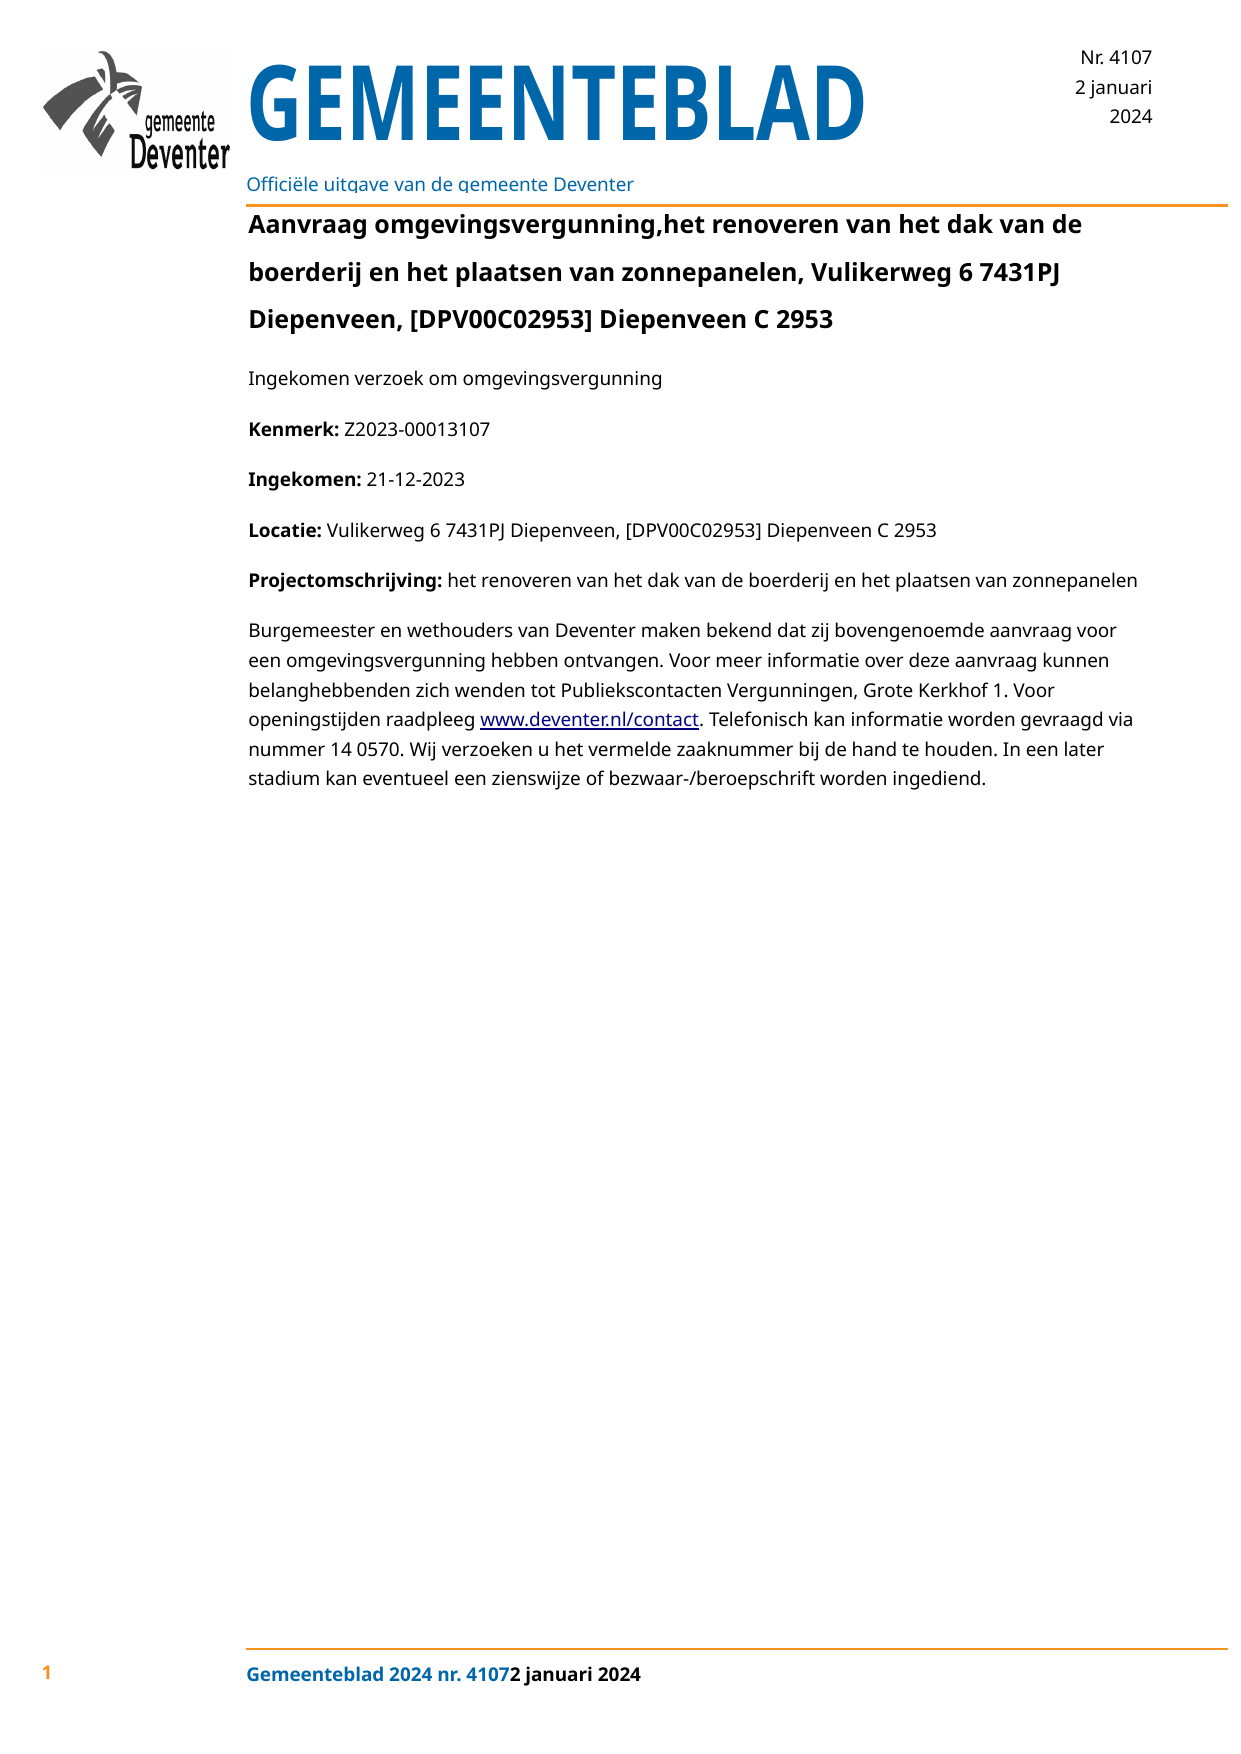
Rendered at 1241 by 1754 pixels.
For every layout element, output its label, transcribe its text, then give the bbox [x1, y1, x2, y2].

text Kenmerk: Z2023-00013107 [248, 416, 1152, 442]
text Projectomschrijving: het renoveren van het dak van de boerderij en het plaatsen van zonnepanelen [248, 567, 1152, 593]
text Burgemeester en wethouders van Deventer maken bekend dat zij bovengenoemde aanvraag voor een omgevingsvergunning hebben ontvangen. Voor meer informatie over deze aanvraag kunnen belanghebbenden zich wenden tot Publiekscontacten Vergunningen, Grote Kerkhof 1. Voor openingstijden raadpleeg www.deventer.nl/contact. Telefonisch kan informatie worden gevraagd via nummer 14 0570. Wij verzoeken u het vermelde zaaknummer bij de hand te houden. In een later stadium kan eventueel een zienswijze of bezwaar-/beroepschrift worden ingediend. [248, 618, 1152, 791]
text Aanvraag omgevingsvergunning,het renoveren van het dak van de boerderij en het plaatsen van zonnepanelen, Vulikerweg 6 7431PJ Diepenveen, [DPV00C02953] Diepenveen C 2953 [248, 207, 1152, 336]
text Locatie: Vulikerweg 6 7431PJ Diepenveen, [DPV00C02953] Diepenveen C 2953 [248, 517, 1152, 542]
text Ingekomen: 21-12-2023 [248, 466, 1152, 492]
text Ingekomen verzoek om omgevingsvergunning [248, 366, 1152, 391]
picture [41, 47, 231, 172]
